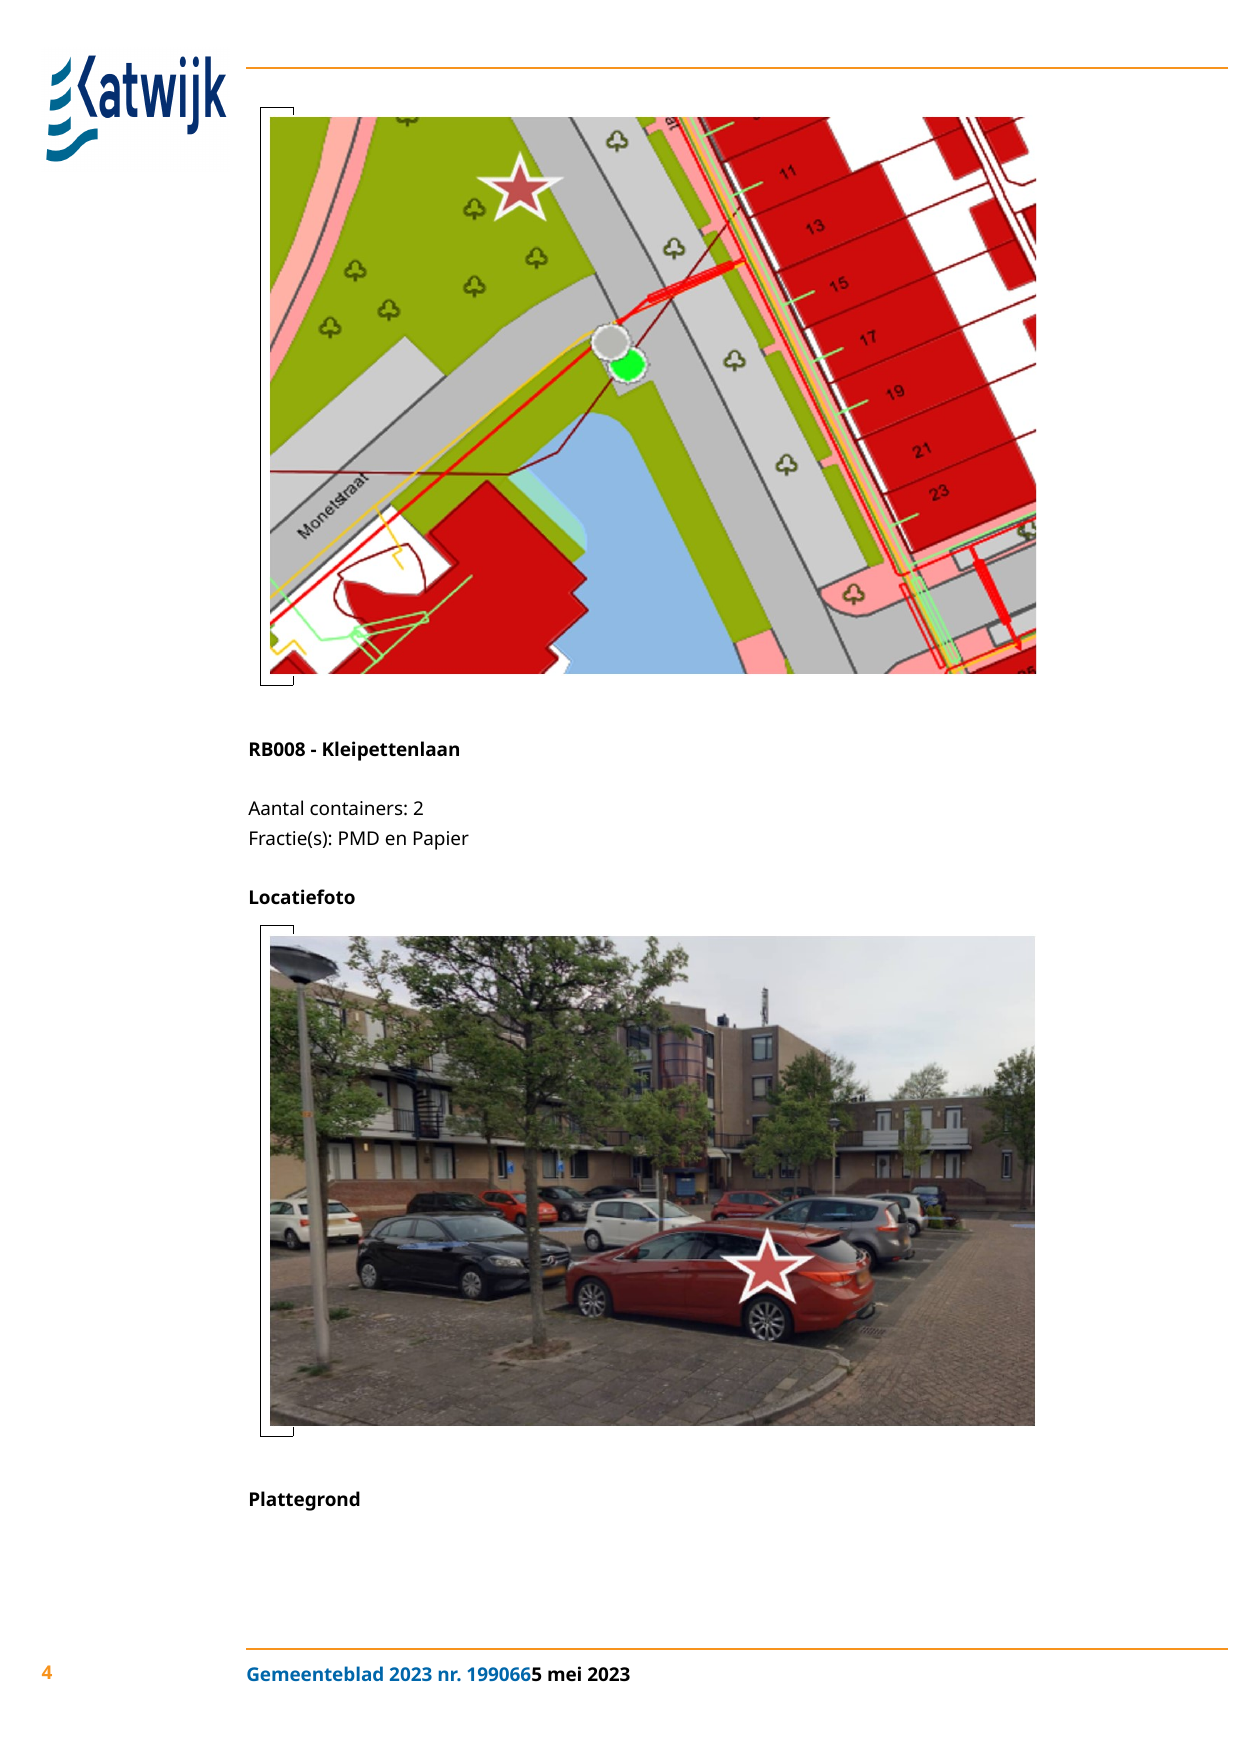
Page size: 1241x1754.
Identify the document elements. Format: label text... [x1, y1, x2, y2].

text Plattegrond [248, 1487, 1152, 1512]
text Locatiefoto [248, 884, 1152, 909]
picture [41, 47, 231, 172]
text Fractie(s): PMD en Papier [248, 825, 1152, 850]
text RB008 - Kleipettenlaan [248, 736, 1152, 762]
picture [268, 115, 1037, 676]
text Aantal containers: 2 [248, 795, 1152, 821]
picture [268, 934, 1037, 1427]
